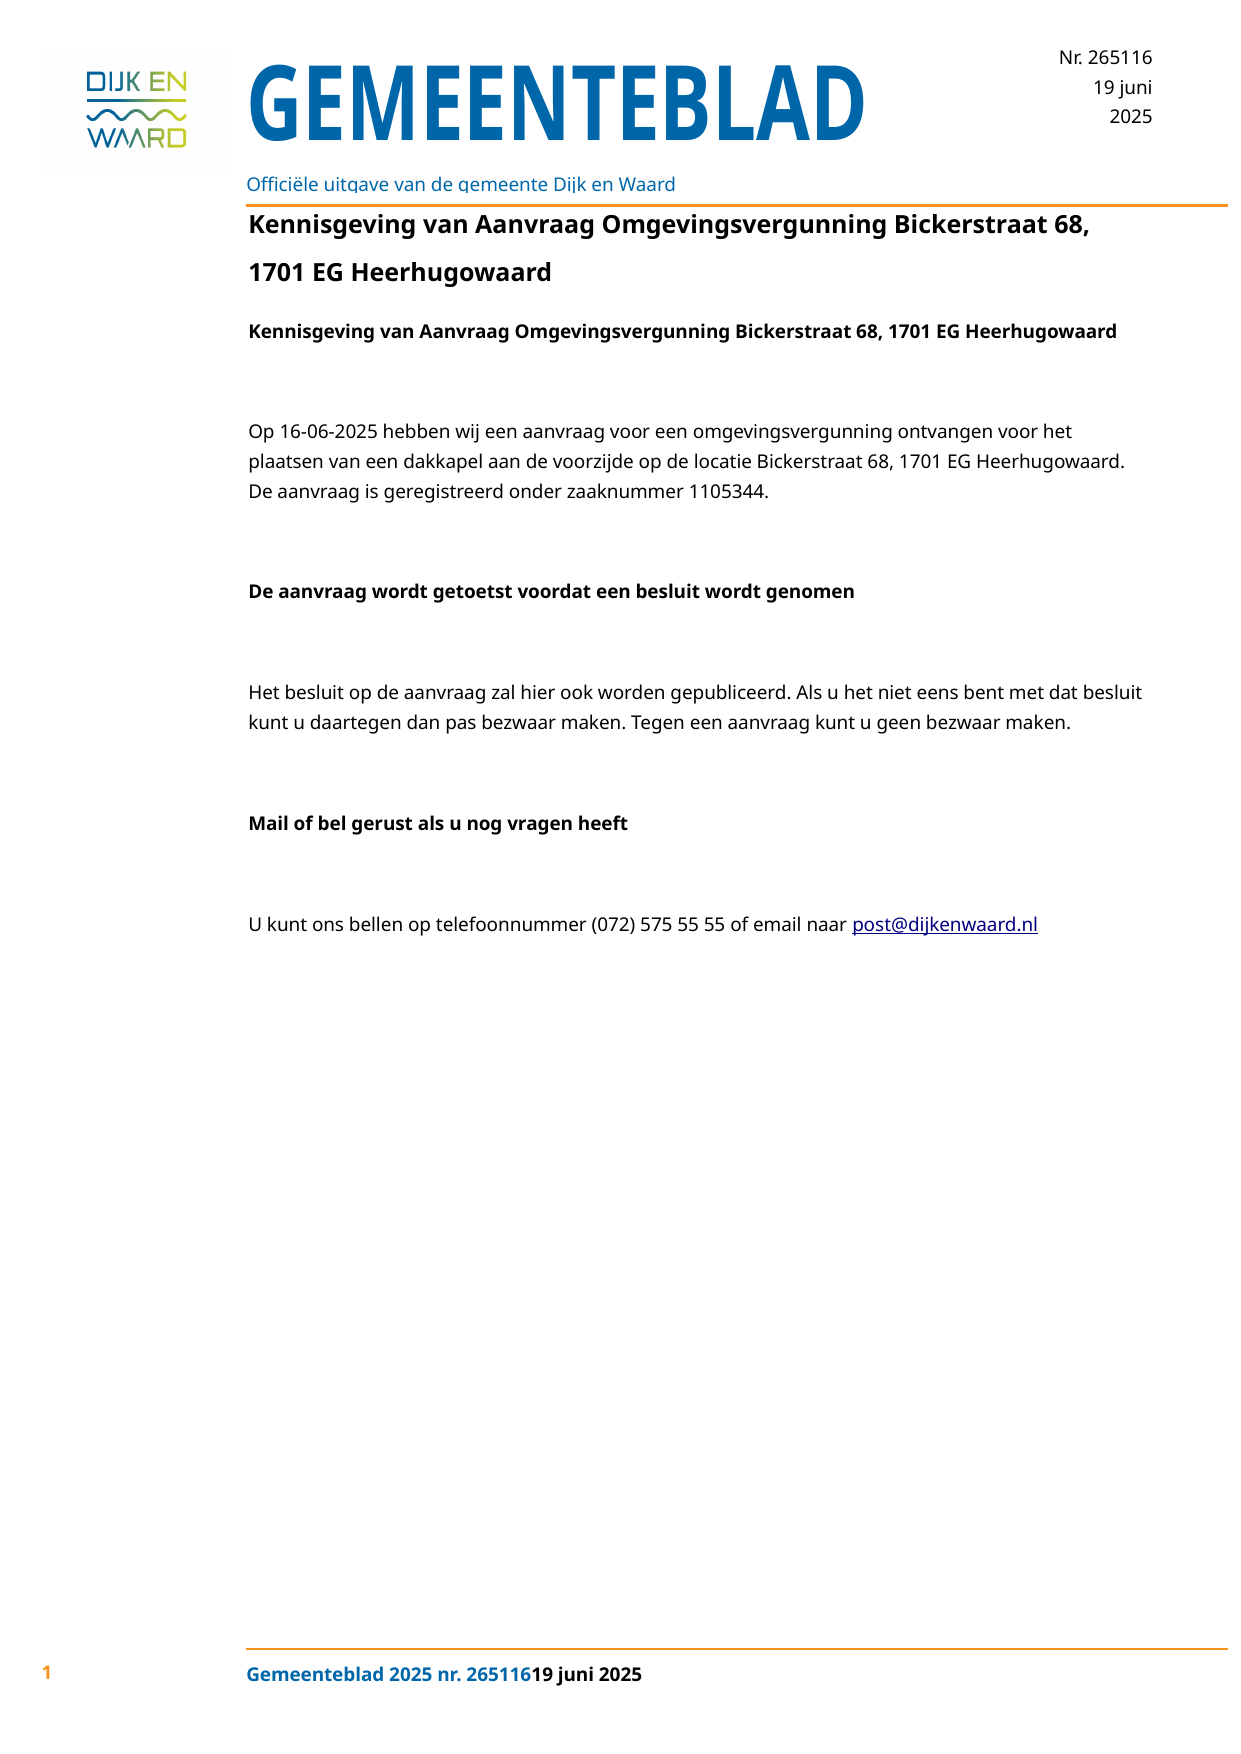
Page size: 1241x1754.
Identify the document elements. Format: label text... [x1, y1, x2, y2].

text Op 16-06-2025 hebben wij een aanvraag voor een omgevingsvergunning ontvangen voor het plaatsen van een dakkapel aan de voorzijde op de locatie Bickerstraat 68, 1701 EG Heerhugowaard. De aanvraag is geregistreerd onder zaaknummer 1105344. [248, 419, 1152, 504]
text Kennisgeving van Aanvraag Omgevingsvergunning Bickerstraat 68, 1701 EG Heerhugowaard [248, 207, 1152, 288]
text Het besluit op de aanvraag zal hier ook worden gepubliceerd. Als u het niet eens bent met dat besluit kunt u daartegen dan pas bezwaar maken. Tegen een aanvraag kunt u geen bezwaar maken. [248, 679, 1152, 735]
text Mail of bel gerust als u nog vragen heeft [248, 810, 1152, 836]
text U kunt ons bellen op telefoonnummer (072) 575 55 55 of email naar post@dijkenwaard.nl [248, 911, 1152, 937]
text De aanvraag wordt getoetst voordat een besluit wordt genomen [248, 579, 1152, 604]
picture [41, 47, 231, 172]
text Kennisgeving van Aanvraag Omgevingsvergunning Bickerstraat 68, 1701 EG Heerhugowaard [248, 318, 1152, 344]
